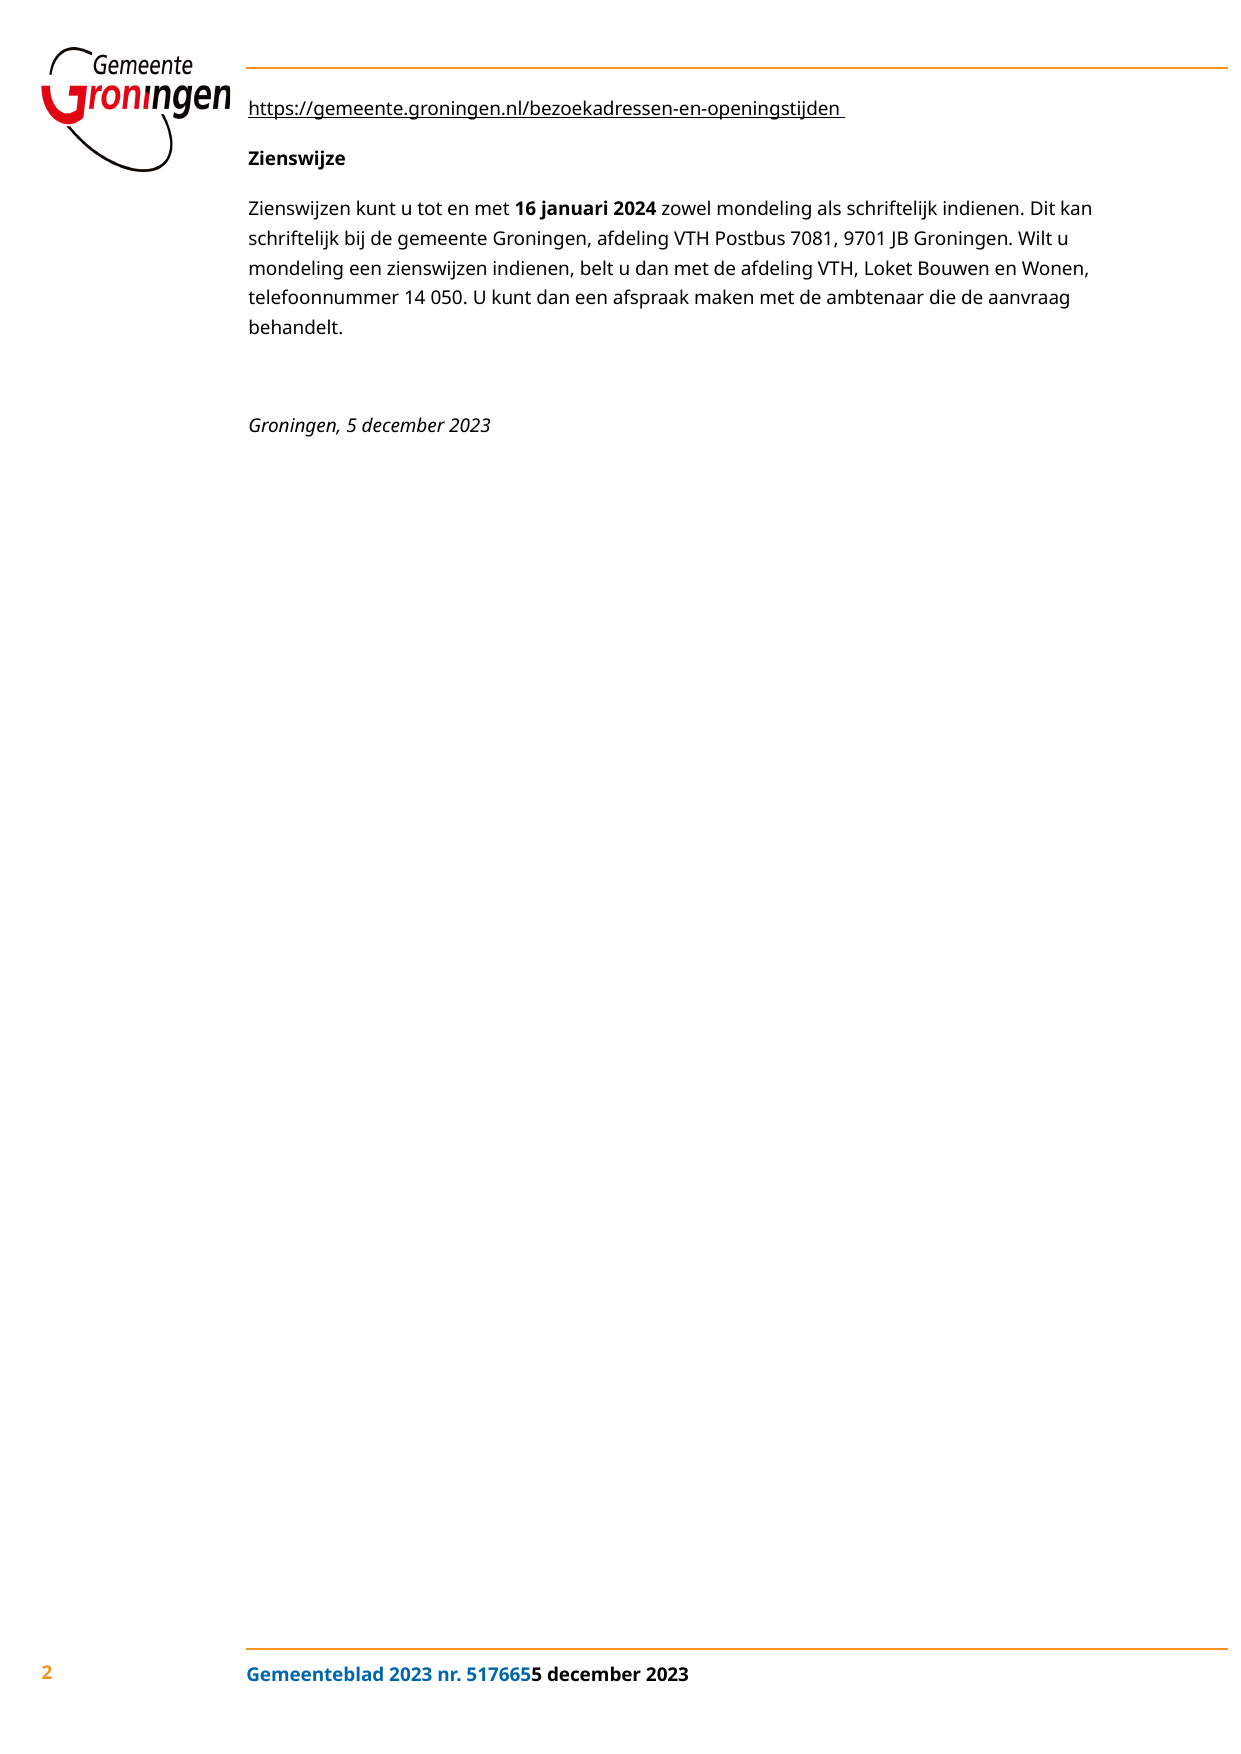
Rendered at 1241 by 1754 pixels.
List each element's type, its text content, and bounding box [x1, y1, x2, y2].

text https://gemeente.groningen.nl/bezoekadressen-en-openingstijden [248, 95, 1152, 121]
text Groningen, 5 december 2023 [248, 412, 1152, 438]
picture [41, 47, 231, 172]
text Zienswijzen kunt u tot en met 16 januari 2024 zowel mondeling als schriftelijk indienen. Dit kan schriftelijk bij de gemeente Groningen, afdeling VTH Postbus 7081, 9701 JB Groningen. Wilt u mondeling een zienswijzen indienen, belt u dan met de afdeling VTH, Loket Bouwen en Wonen, telefoonnummer 14 050. U kunt dan een afspraak maken met de ambtenaar die de aanvraag behandelt. [248, 196, 1152, 340]
text Zienswijze [248, 145, 1152, 171]
